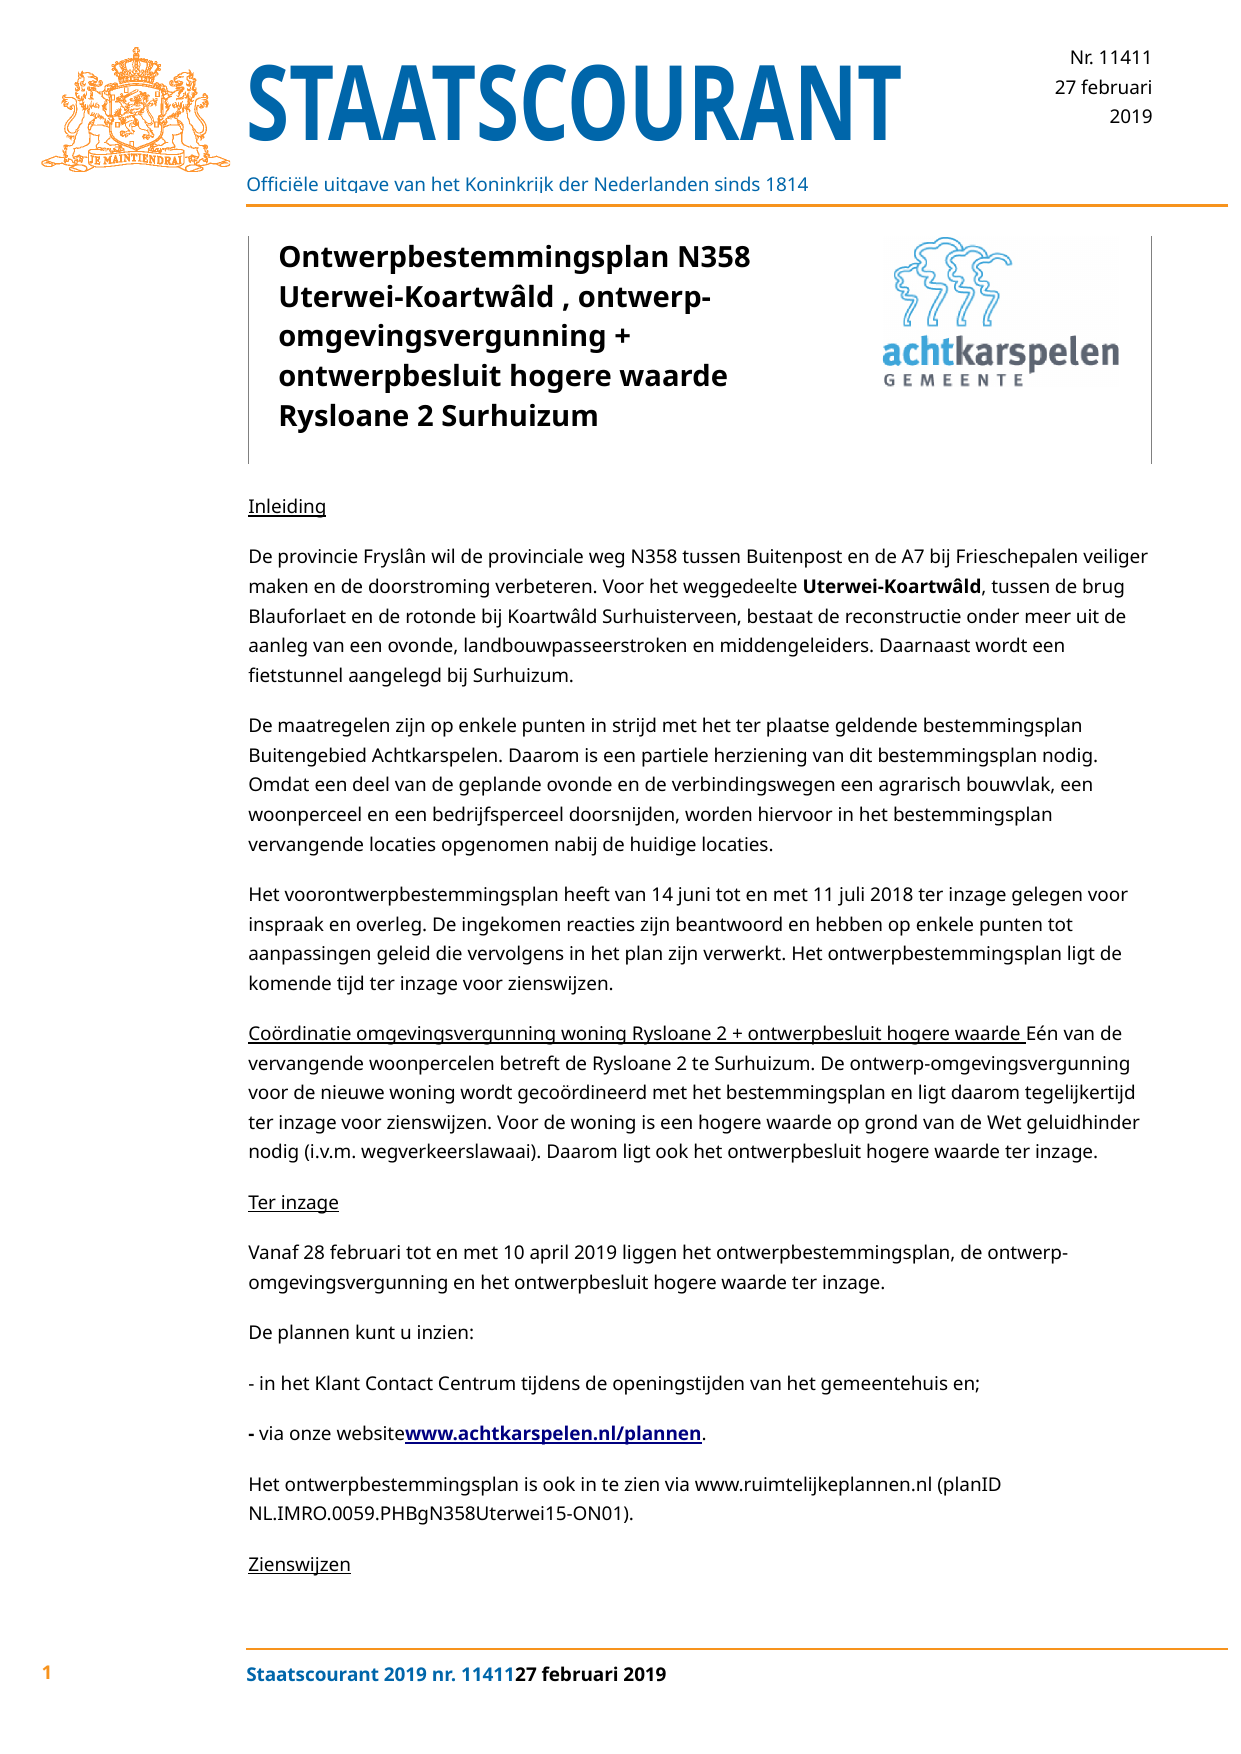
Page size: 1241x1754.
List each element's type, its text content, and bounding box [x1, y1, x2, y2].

text De plannen kunt u inzien: [248, 1319, 1152, 1345]
text Zienswijzen [248, 1551, 1152, 1577]
text - in het Klant Contact Centrum tijdens de openingstijden van het gemeentehuis en; [248, 1370, 1152, 1396]
text De provincie Fryslân wil de provinciale weg N358 tussen Buitenpost en de A7 bij Frieschepalen veiliger maken en de doorstroming verbeteren. Voor het weggedeelte Uterwei-Koartwâld, tussen de brug Blauforlaet en de rotonde bij Koartwâld Surhuisterveen, bestaat de reconstructie onder meer uit de aanleg van een ovonde, landbouwpasseerstroken en middengeleiders. Daarnaast wordt een fietstunnel aangelegd bij Surhuizum. [248, 544, 1152, 688]
text De maatregelen zijn op enkele punten in strijd met het ter plaatse geldende bestemmingsplan Buitengebied Achtkarspelen. Daarom is een partiele herziening van dit bestemmingsplan nodig. Omdat een deel van de geplande ovonde en de verbindingswegen een agrarisch bouwvlak, een woonperceel en een bedrijfsperceel doorsnijden, worden hiervoor in het bestemmingsplan vervangende locaties opgenomen nabij de huidige locaties. [248, 712, 1152, 857]
text Vanaf 28 februari tot en met 10 april 2019 liggen het ontwerpbestemmingsplan, de ontwerp-omgevingsvergunning en het ontwerpbesluit hogere waarde ter inzage. [248, 1239, 1152, 1295]
text Ter inzage [248, 1189, 1152, 1215]
text Het voorontwerpbestemmingsplan heeft van 14 juni tot en met 11 juli 2018 ter inzage gelegen voor inspraak en overleg. De ingekomen reacties zijn beantwoord en hebben op enkele punten tot aanpassingen geleid die vervolgens in het plan zijn verwerkt. Het ontwerpbestemmingsplan ligt de komende tijd ter inzage voor zienswijzen. [248, 881, 1152, 996]
picture [882, 236, 1119, 387]
table_header Ontwerpbestemmingsplan N358 Uterwei-Koartwâld , ontwerp-omgevingsvergunning + ontwerpbesluit hogere waarde Rysloane 2 Surhuizum [249, 236, 850, 464]
text Coördinatie omgevingsvergunning woning Rysloane 2 + ontwerpbesluit hogere waarde Eén van de vervangende woonpercelen betreft de Rysloane 2 te Surhuizum. De ontwerp-omgevingsvergunning voor de nieuwe woning wordt gecoördineerd met het bestemmingsplan en ligt daarom tegelijkertijd ter inzage voor zienswijzen. Voor de woning is een hogere waarde op grond van de Wet geluidhinder nodig (i.v.m. wegverkeerslawaai). Daarom ligt ook het ontwerpbesluit hogere waarde ter inzage. [248, 1020, 1152, 1164]
text Inleiding [248, 493, 1152, 519]
text - via onze websitewww.achtkarspelen.nl/plannen. [248, 1420, 1152, 1446]
text Het ontwerpbestemmingsplan is ook in te zien via www.ruimtelijkeplannen.nl (planID NL.IMRO.0059.PHBgN358Uterwei15-ON01). [248, 1471, 1152, 1526]
table_header [850, 236, 1151, 464]
picture [41, 47, 231, 172]
